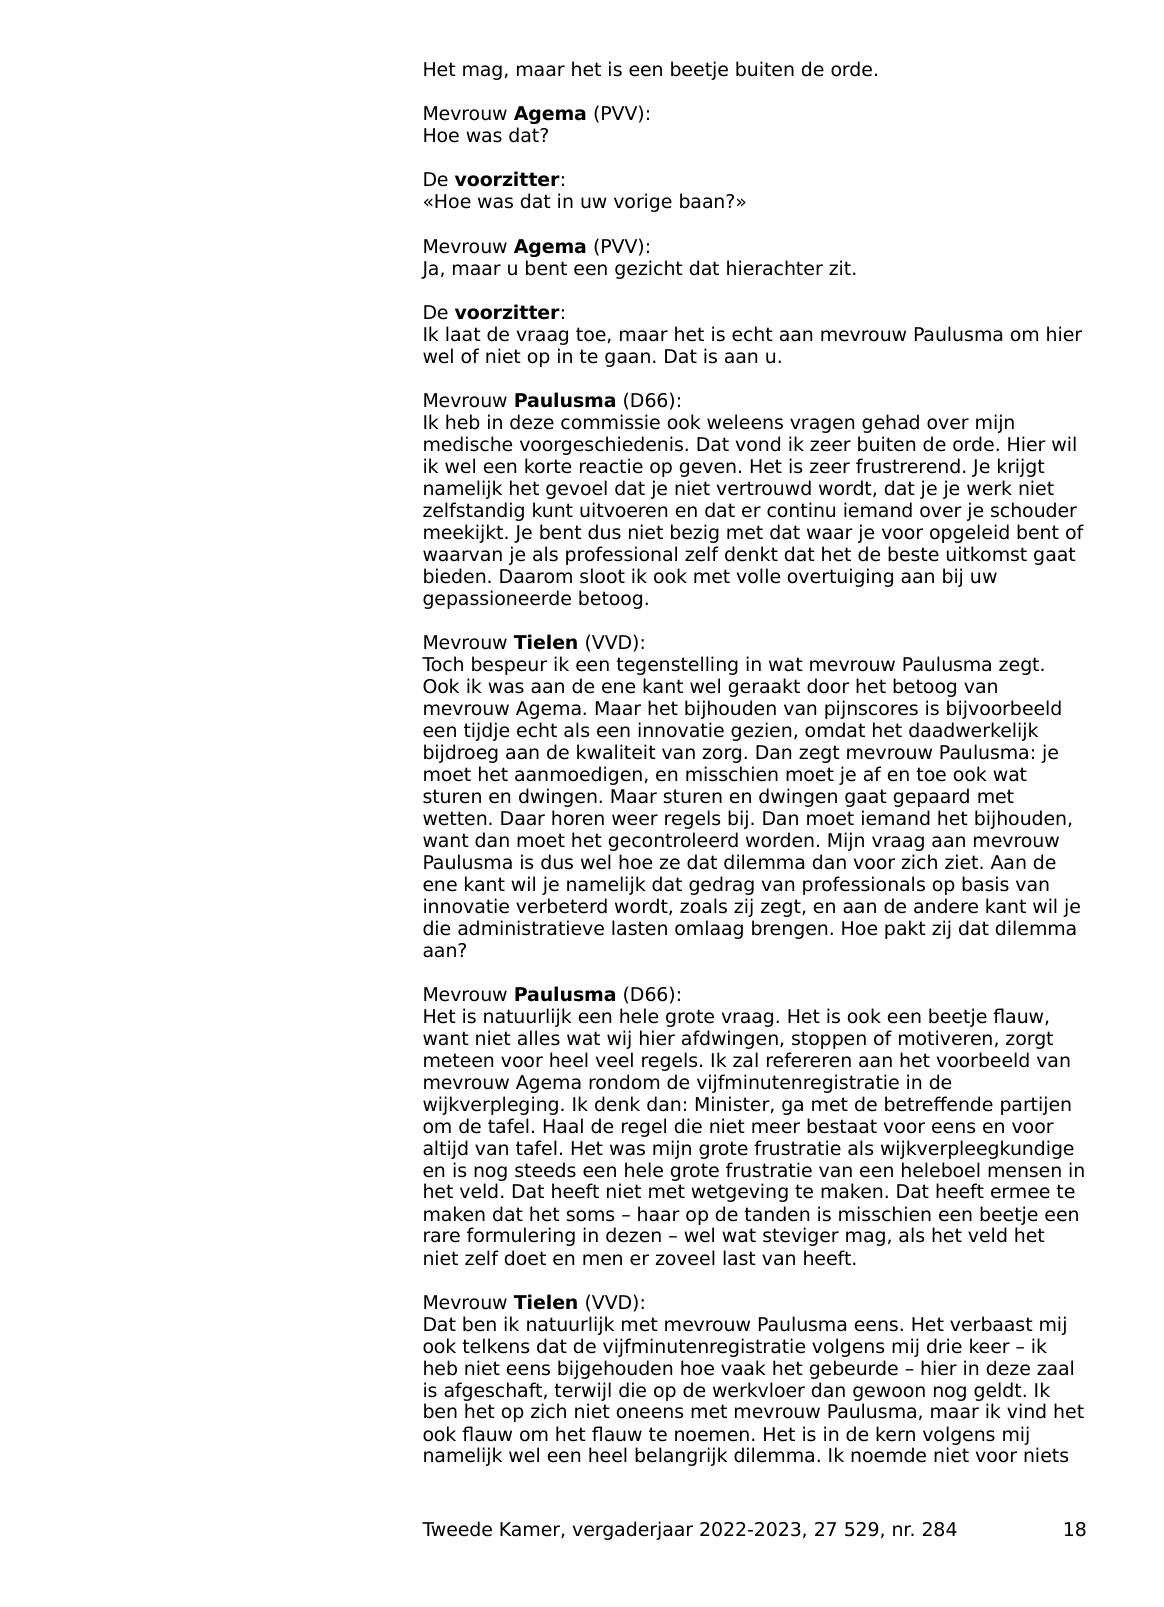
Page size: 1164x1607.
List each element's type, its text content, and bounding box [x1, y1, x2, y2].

text De voorzitter: [422, 169, 1087, 191]
text Ik heb in deze commissie ook weleens vragen gehad over mijn medische voorgeschiedenis. Dat vond ik zeer buiten de orde. Hier wil ik wel een korte reactie op geven. Het is zeer frustrerend. Je krijgt namelijk het gevoel dat je niet vertrouwd wordt, dat je je werk niet zelfstandig kunt uitvoeren en dat er continu iemand over je schouder meekijkt. Je bent dus niet bezig met dat waar je voor opgeleid bent of waarvan je als professional zelf denkt dat het de beste uitkomst gaat bieden. Daarom sloot ik ook met volle overtuiging aan bij uw gepassioneerde betoog. [422, 412, 1087, 609]
text Mevrouw Agema (PVV): [422, 236, 1087, 257]
text «Hoe was dat in uw vorige baan?» [422, 191, 1087, 213]
text De voorzitter: [422, 302, 1087, 324]
text Het is natuurlijk een hele grote vraag. Het is ook een beetje flauw, want niet alles wat wij hier afdwingen, stoppen of motiveren, zorgt meteen voor heel veel regels. Ik zal refereren aan het voorbeeld van mevrouw Agema rondom de vijfminutenregistratie in de wijkverpleging. Ik denk dan: Minister, ga met de betreffende partijen om de tafel. Haal de regel die niet meer bestaat voor eens en voor altijd van tafel. Het was mijn grote frustratie als wijkverpleegkundige en is nog steeds een hele grote frustratie van een heleboel mensen in het veld. Dat heeft niet met wetgeving te maken. Dat heeft ermee te maken dat het soms – haar op de tanden is misschien een beetje een rare formulering in dezen – wel wat steviger mag, als het veld het niet zelf doet en men er zoveel last van heeft. [422, 1006, 1087, 1269]
text Mevrouw Agema (PVV): [422, 103, 1087, 125]
text Dat ben ik natuurlijk met mevrouw Paulusma eens. Het verbaast mij ook telkens dat de vijfminutenregistratie volgens mij drie keer – ik heb niet eens bijgehouden hoe vaak het gebeurde – hier in deze zaal is afgeschaft, terwijl die op de werkvloer dan gewoon nog geldt. Ik ben het op zich niet oneens met mevrouw Paulusma, maar ik vind het ook flauw om het flauw te noemen. Het is in de kern volgens mij namelijk wel een heel belangrijk dilemma. Ik noemde niet voor niets [422, 1313, 1087, 1467]
text Hoe was dat? [422, 125, 1087, 147]
text Mevrouw Tielen (VVD): [422, 632, 1087, 654]
text Mevrouw Tielen (VVD): [422, 1292, 1087, 1313]
text Ik laat de vraag toe, maar het is echt aan mevrouw Paulusma om hier wel of niet op in te gaan. Dat is aan u. [422, 324, 1087, 368]
text Toch bespeur ik een tegenstelling in wat mevrouw Paulusma zegt. Ook ik was aan de ene kant wel geraakt door het betoog van mevrouw Agema. Maar het bijhouden van pijnscores is bijvoorbeeld een tijdje echt als een innovatie gezien, omdat het daadwerkelijk bijdroeg aan de kwaliteit van zorg. Dan zegt mevrouw Paulusma: je moet het aanmoedigen, en misschien moet je af en toe ook wat sturen en dwingen. Maar sturen en dwingen gaat gepaard met wetten. Daar horen weer regels bij. Dan moet iemand het bijhouden, want dan moet het gecontroleerd worden. Mijn vraag aan mevrouw Paulusma is dus wel hoe ze dat dilemma dan voor zich ziet. Aan de ene kant wil je namelijk dat gedrag van professionals op basis van innovatie verbeterd wordt, zoals zij zegt, en aan de andere kant wil je die administratieve lasten omlaag brengen. Hoe pakt zij dat dilemma aan? [422, 654, 1087, 961]
text Mevrouw Paulusma (D66): [422, 390, 1087, 412]
text Ja, maar u bent een gezicht dat hierachter zit. [422, 257, 1087, 279]
text Mevrouw Paulusma (D66): [422, 984, 1087, 1006]
text Het mag, maar het is een beetje buiten de orde. [422, 59, 1087, 81]
